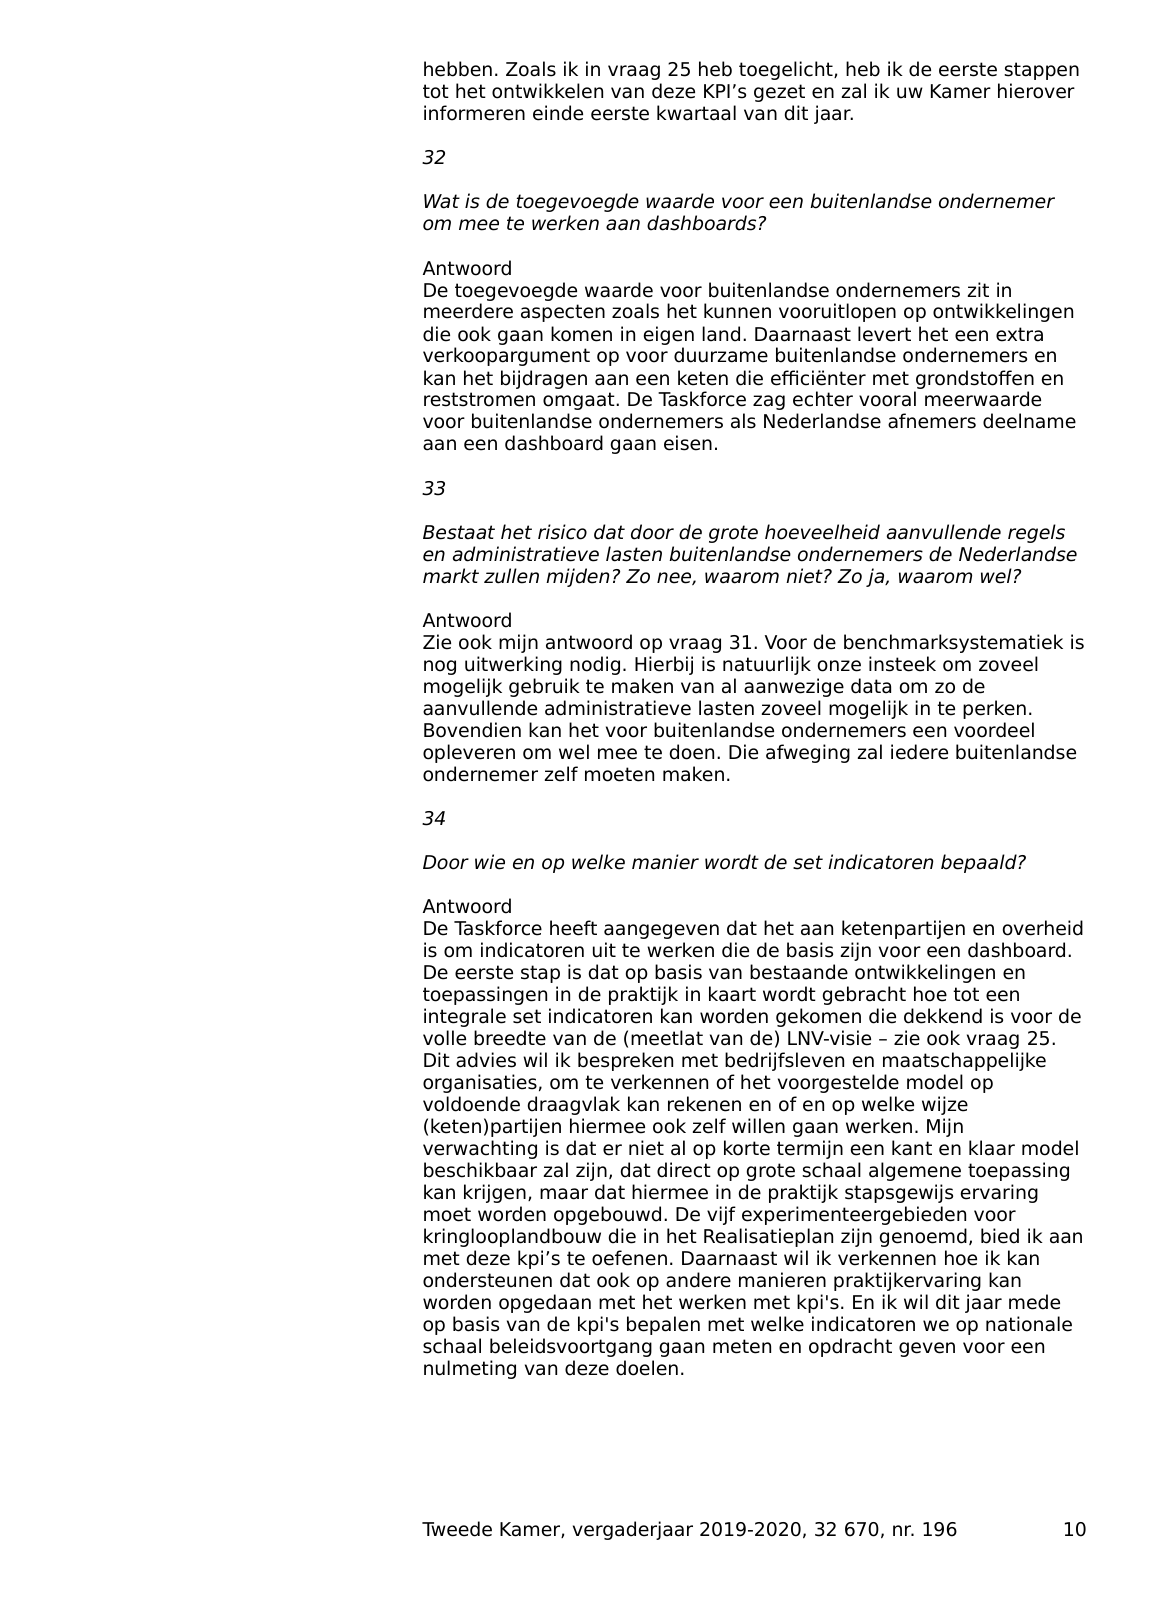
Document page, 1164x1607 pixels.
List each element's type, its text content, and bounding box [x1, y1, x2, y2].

text De toegevoegde waarde voor buitenlandse ondernemers zit in meerdere aspecten zoals het kunnen vooruitlopen op ontwikkelingen die ook gaan komen in eigen land. Daarnaast levert het een extra verkoopargument op voor duurzame buitenlandse ondernemers en kan het bijdragen aan een keten die efficiënter met grondstoffen en reststromen omgaat. De Taskforce zag echter vooral meerwaarde voor buitenlandse ondernemers als Nederlandse afnemers deelname aan een dashboard gaan eisen. [422, 279, 1087, 455]
subtitle Antwoord [422, 610, 1087, 632]
text Wat is de toegevoegde waarde voor een buitenlandse ondernemer om mee te werken aan dashboards? [422, 191, 1087, 235]
text Door wie en op welke manier wordt de set indicatoren bepaald? [422, 852, 1087, 874]
subtitle Antwoord [422, 257, 1087, 279]
text Zie ook mijn antwoord op vraag 31. Voor de benchmarksystematiek is nog uitwerking nodig. Hierbij is natuurlijk onze insteek om zoveel mogelijk gebruik te maken van al aanwezige data om zo de aanvullende administratieve lasten zoveel mogelijk in te perken. Bovendien kan het voor buitenlandse ondernemers een voordeel opleveren om wel mee te doen. Die afweging zal iedere buitenlandse ondernemer zelf moeten maken. [422, 632, 1087, 786]
subtitle 34 [422, 808, 1087, 830]
text De Taskforce heeft aangegeven dat het aan ketenpartijen en overheid is om indicatoren uit te werken die de basis zijn voor een dashboard. De eerste stap is dat op basis van bestaande ontwikkelingen en toepassingen in de praktijk in kaart wordt gebracht hoe tot een integrale set indicatoren kan worden gekomen die dekkend is voor de volle breedte van de (meetlat van de) LNV-visie – zie ook vraag 25. Dit advies wil ik bespreken met bedrijfsleven en maatschappelijke organisaties, om te verkennen of het voorgestelde model op voldoende draagvlak kan rekenen en of en op welke wijze (keten)partijen hiermee ook zelf willen gaan werken. Mijn verwachting is dat er niet al op korte termijn een kant en klaar model beschikbaar zal zijn, dat direct op grote schaal algemene toepassing kan krijgen, maar dat hiermee in de praktijk stapsgewijs ervaring moet worden opgebouwd. De vijf experimenteergebieden voor kringlooplandbouw die in het Realisatieplan zijn genoemd, bied ik aan met deze kpi’s te oefenen. Daarnaast wil ik verkennen hoe ik kan ondersteunen dat ook op andere manieren praktijkervaring kan worden opgedaan met het werken met kpi's. En ik wil dit jaar mede op basis van de kpi's bepalen met welke indicatoren we op nationale schaal beleidsvoortgang gaan meten en opdracht geven voor een nulmeting van deze doelen. [422, 918, 1087, 1380]
text hebben. Zoals ik in vraag 25 heb toegelicht, heb ik de eerste stappen tot het ontwikkelen van deze KPI’s gezet en zal ik uw Kamer hierover informeren einde eerste kwartaal van dit jaar. [422, 59, 1087, 125]
subtitle Antwoord [422, 896, 1087, 918]
subtitle 33 [422, 477, 1087, 499]
subtitle 32 [422, 147, 1087, 169]
text Bestaat het risico dat door de grote hoeveelheid aanvullende regels en administratieve lasten buitenlandse ondernemers de Nederlandse markt zullen mijden? Zo nee, waarom niet? Zo ja, waarom wel? [422, 522, 1087, 588]
